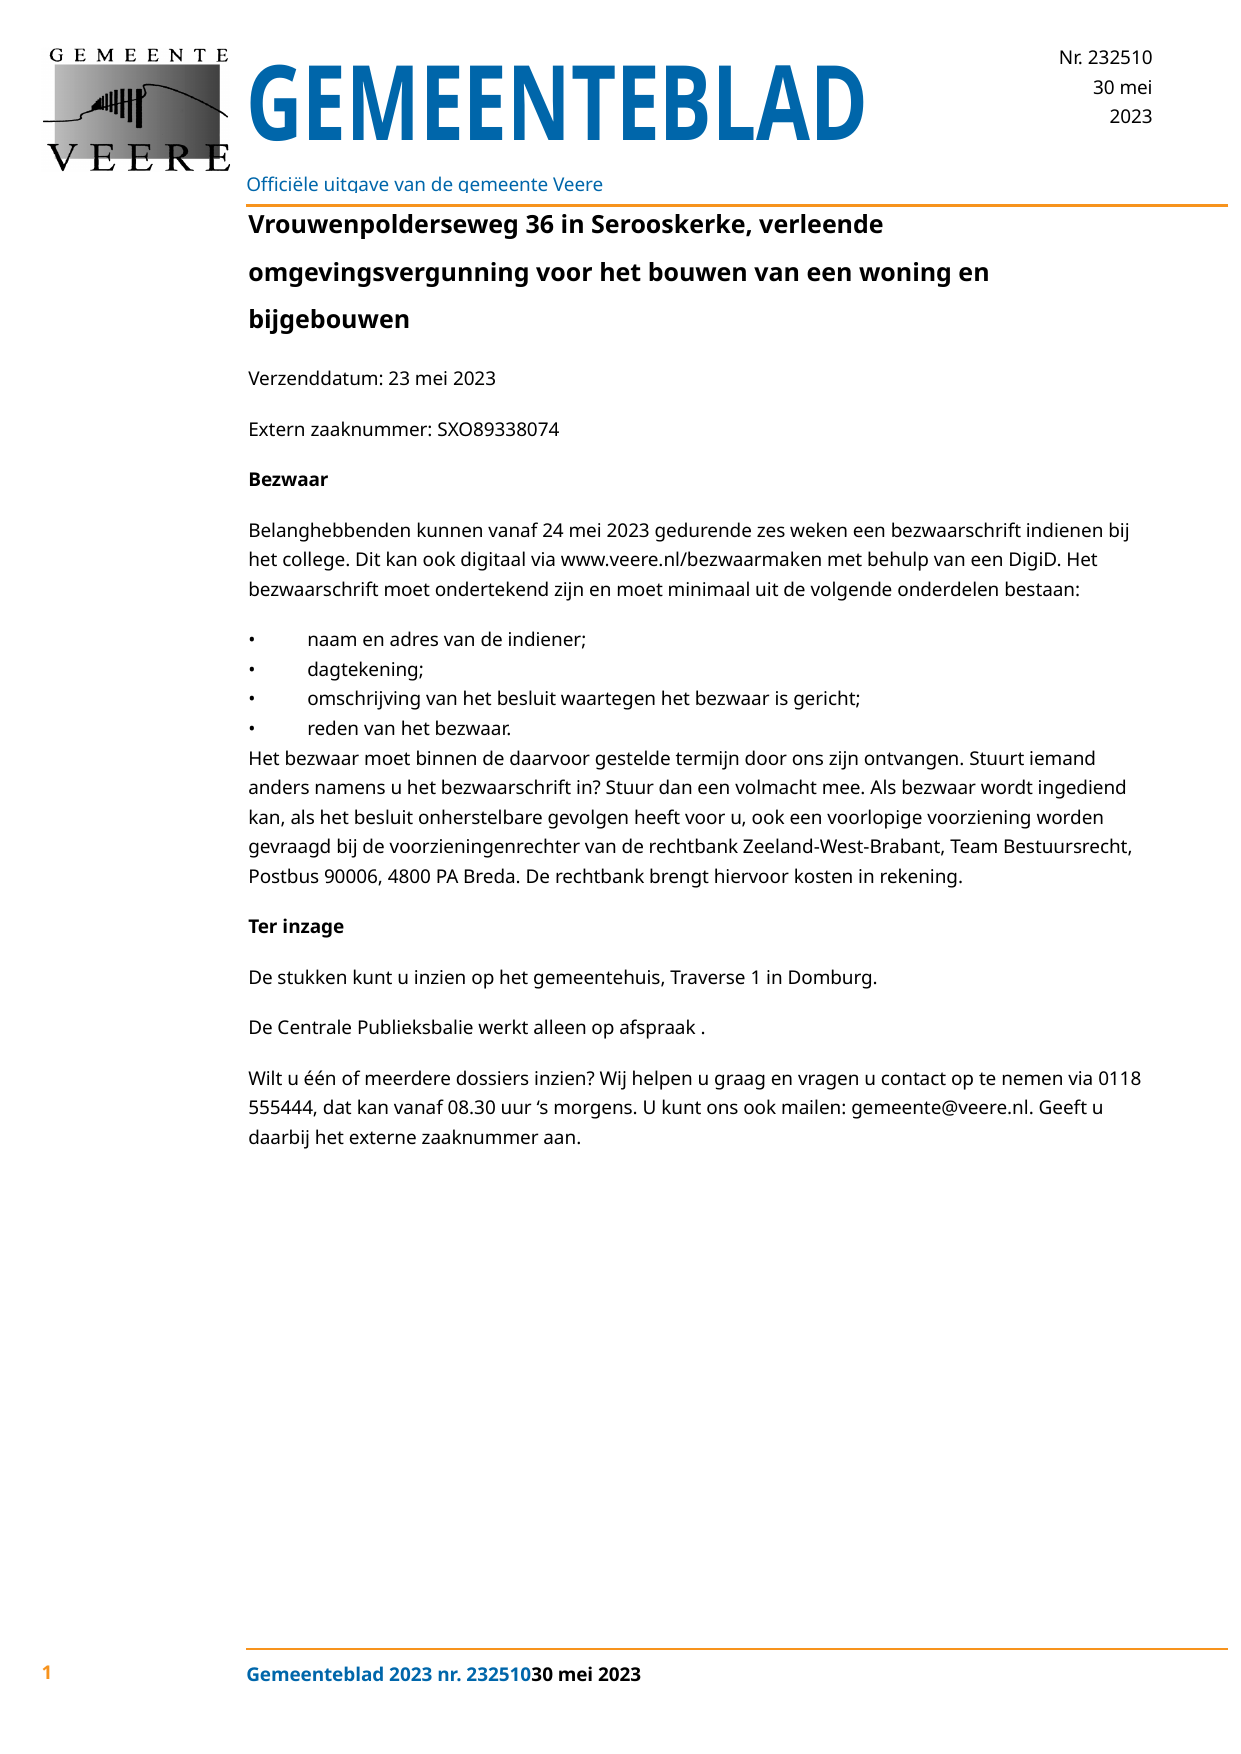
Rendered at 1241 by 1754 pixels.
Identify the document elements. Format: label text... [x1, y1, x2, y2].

text Bezwaar [248, 466, 1152, 492]
text Verzenddatum: 23 mei 2023 [248, 366, 1152, 391]
list naam en adres van de indiener; [248, 626, 1152, 652]
list omschrijving van het besluit waartegen het bezwaar is gericht; [248, 686, 1152, 711]
list dagtekening; [248, 656, 1152, 682]
text Ter inzage [248, 913, 1152, 939]
text Vrouwenpolderseweg 36 in Serooskerke, verleende omgevingsvergunning voor het bouwen van een woning en bijgebouwen [248, 207, 1152, 336]
text Wilt u één of meerdere dossiers inzien? Wij helpen u graag en vragen u contact op te nemen via 0118 555444, dat kan vanaf 08.30 uur ‘s morgens. U kunt ons ook mailen: gemeente@veere.nl. Geeft u daarbij het externe zaaknummer aan. [248, 1065, 1152, 1149]
text De Centrale Publieksbalie werkt alleen op afspraak . [248, 1014, 1152, 1040]
picture [41, 47, 231, 172]
text Extern zaaknummer: SXO89338074 [248, 416, 1152, 442]
list reden van het bezwaar. [248, 715, 1152, 741]
text Belanghebbenden kunnen vanaf 24 mei 2023 gedurende zes weken een bezwaarschrift indienen bij het college. Dit kan ook digitaal via www.veere.nl/bezwaarmaken met behulp van een DigiD. Het bezwaarschrift moet ondertekend zijn en moet minimaal uit de volgende onderdelen bestaan: [248, 517, 1152, 602]
text De stukken kunt u inzien op het gemeentehuis, Traverse 1 in Domburg. [248, 964, 1152, 989]
text Het bezwaar moet binnen de daarvoor gestelde termijn door ons zijn ontvangen. Stuurt iemand anders namens u het bezwaarschrift in? Stuur dan een volmacht mee. Als bezwaar wordt ingediend kan, als het besluit onherstelbare gevolgen heeft voor u, ook een voorlopige voorziening worden gevraagd bij de voorzieningenrechter van de rechtbank Zeeland-West-Brabant, Team Bestuursrecht, Postbus 90006, 4800 PA Breda. De rechtbank brengt hiervoor kosten in rekening. [248, 745, 1152, 889]
